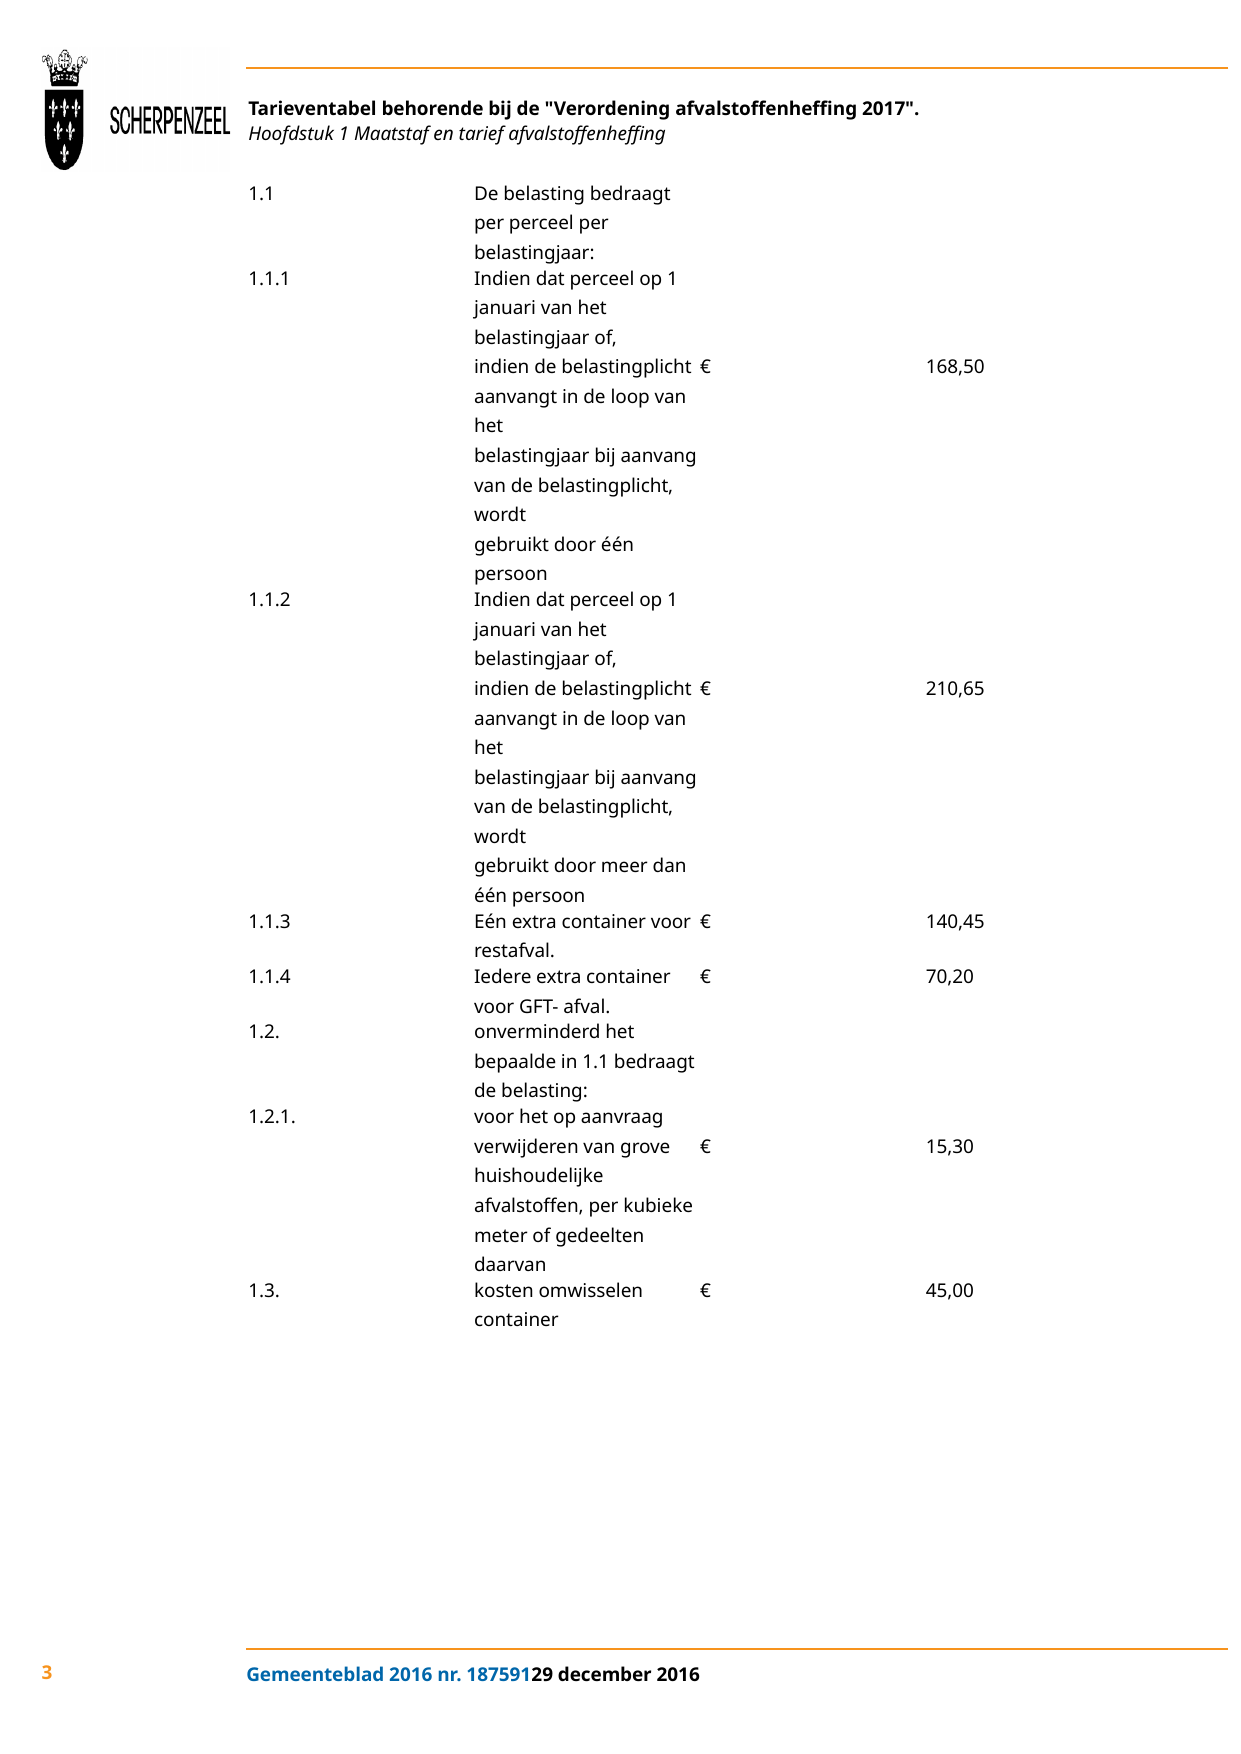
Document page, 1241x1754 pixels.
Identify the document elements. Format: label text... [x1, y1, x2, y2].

table_cell 140,45 [926, 908, 1152, 963]
table_cell Eén extra container voor restafval. [474, 908, 700, 963]
table_header De belasting bedraagt per perceel per belastingjaar: [474, 180, 700, 265]
table_header [700, 180, 926, 265]
table_cell 70,20 [926, 963, 1152, 1018]
table_cell voor het op aanvraag verwijderen van grove huishoudelijke afvalstoffen, per kubieke meter of gedeelten daarvan [474, 1104, 700, 1277]
table_cell kosten omwisselen container [474, 1277, 700, 1332]
table_header [926, 180, 1152, 265]
table_cell [700, 1019, 926, 1103]
table_cell Indien dat perceel op 1 januari van het belastingjaar of, indien de belastingplicht aanvangt in de loop van het belastingjaar bij aanvang van de belastingplicht, wordt gebruikt door meer dan één persoon [474, 586, 700, 908]
table_cell 1.1.1 [248, 265, 474, 586]
table_cell 1.1.4 [248, 963, 474, 1018]
text Hoofdstuk 1 Maatstaf en tarief afvalstoffenheffing [248, 121, 1152, 146]
table_cell 1.1.2 [248, 586, 474, 908]
table_cell 45,00 [926, 1277, 1152, 1332]
table_cell € [700, 586, 926, 908]
table_cell € [700, 1104, 926, 1277]
table_header 1.1 [248, 180, 474, 265]
table_cell € [700, 908, 926, 963]
table_cell € [700, 1277, 926, 1332]
table_cell 1.1.3 [248, 908, 474, 963]
table_cell 1.3. [248, 1277, 474, 1332]
table_cell Indien dat perceel op 1 januari van het belastingjaar of, indien de belastingplicht aanvangt in de loop van het belastingjaar bij aanvang van de belastingplicht, wordt gebruikt door één persoon [474, 265, 700, 586]
table_cell [926, 1019, 1152, 1103]
picture [41, 47, 231, 172]
table_cell 210,65 [926, 586, 1152, 908]
table_cell Iedere extra container voor GFT- afval. [474, 963, 700, 1018]
table_cell € [700, 265, 926, 586]
table_cell 168,50 [926, 265, 1152, 586]
text Tarieventabel behorende bij de "Verordening afvalstoffenheffing 2017". [248, 95, 1152, 121]
table_cell 1.2. [248, 1019, 474, 1103]
table_cell 15,30 [926, 1104, 1152, 1277]
table_cell onverminderd het bepaalde in 1.1 bedraagt de belasting: [474, 1019, 700, 1103]
table_cell € [700, 963, 926, 1018]
table_cell 1.2.1. [248, 1104, 474, 1277]
